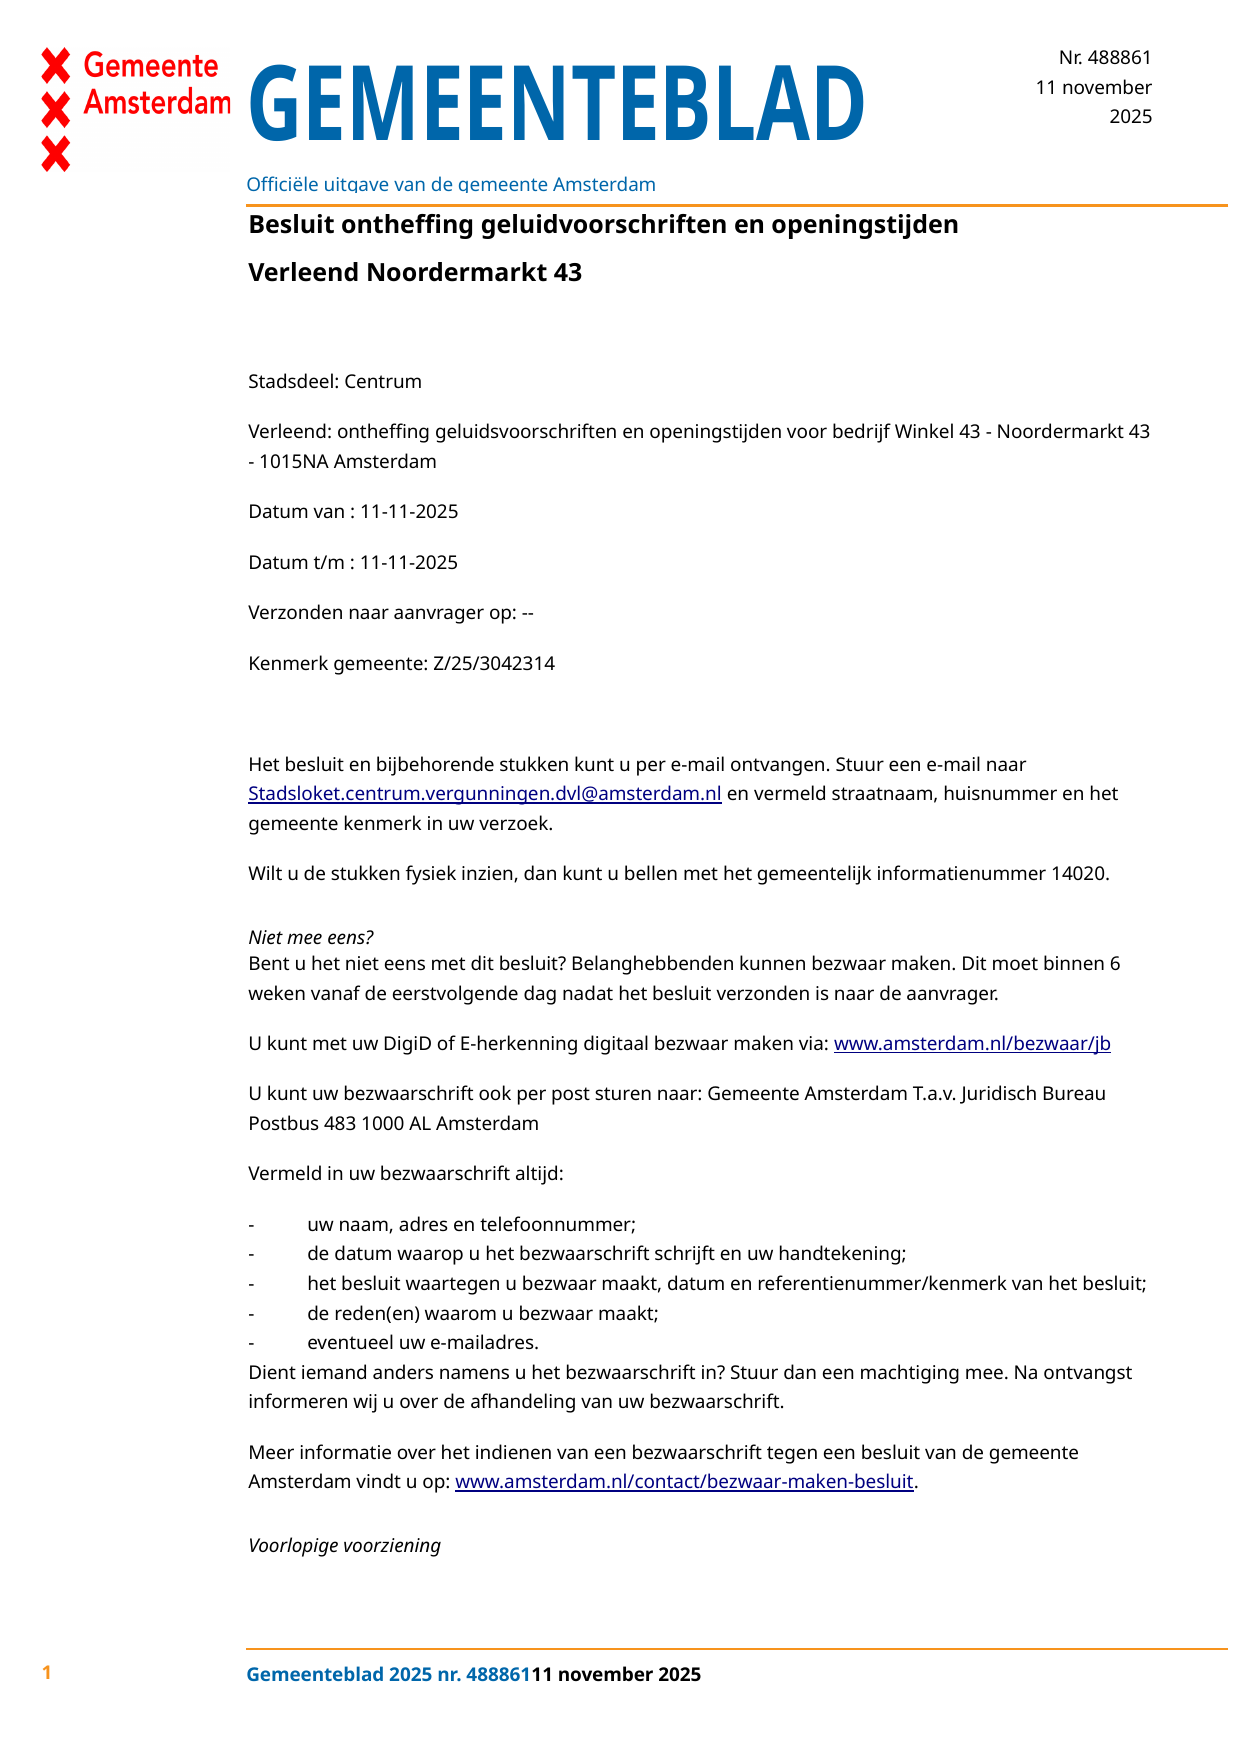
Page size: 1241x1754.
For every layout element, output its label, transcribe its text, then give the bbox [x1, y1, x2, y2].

text Besluit ontheffing geluidvoorschriften en openingstijden Verleend Noordermarkt 43 [248, 207, 1152, 288]
text Kenmerk gemeente: Z/25/3042314 [248, 650, 1152, 676]
text Datum t/m : 11-11-2025 [248, 549, 1152, 575]
text Verzonden naar aanvrager op: -- [248, 599, 1152, 625]
list uw naam, adres en telefoonnummer; [248, 1211, 1152, 1237]
text U kunt uw bezwaarschrift ook per post sturen naar: Gemeente Amsterdam T.a.v. Juridisch Bureau Postbus 483 1000 AL Amsterdam [248, 1081, 1152, 1136]
list eventueel uw e-mailadres. [248, 1329, 1152, 1355]
text Vermeld in uw bezwaarschrift altijd: [248, 1161, 1152, 1186]
text Meer informatie over het indienen van een bezwaarschrift tegen een besluit van de gemeente Amsterdam vindt u op: www.amsterdam.nl/contact/bezwaar-maken-besluit. [248, 1439, 1152, 1494]
text Datum van : 11-11-2025 [248, 499, 1152, 524]
text Niet mee eens? [248, 924, 1152, 950]
text Verleend: ontheffing geluidsvoorschriften en openingstijden voor bedrijf Winkel 43 - Noordermarkt 43 - 1015NA Amsterdam [248, 419, 1152, 474]
list het besluit waartegen u bezwaar maakt, datum en referentienummer/kenmerk van het besluit; [248, 1270, 1152, 1296]
text Voorlopige voorziening [248, 1532, 1152, 1558]
list de reden(en) waarom u bezwaar maakt; [248, 1300, 1152, 1325]
text Bent u het niet eens met dit besluit? Belanghebbenden kunnen bezwaar maken. Dit moet binnen 6 weken vanaf de eerstvolgende dag nadat het besluit verzonden is naar de aanvrager. [248, 950, 1152, 1005]
text Stadsdeel: Centrum [248, 368, 1152, 394]
text Wilt u de stukken fysiek inzien, dan kunt u bellen met het gemeentelijk informatienummer 14020. [248, 860, 1152, 886]
text Het besluit en bijbehorende stukken kunt u per e-mail ontvangen. Stuur een e-mail naar Stadsloket.centrum.vergunningen.dvl@amsterdam.nl en vermeld straatnaam, huisnummer en het gemeente kenmerk in uw verzoek. [248, 751, 1152, 836]
list de datum waarop u het bezwaarschrift schrijft en uw handtekening; [248, 1241, 1152, 1266]
text U kunt met uw DigiD of E-herkenning digitaal bezwaar maken via: www.amsterdam.nl/bezwaar/jb [248, 1030, 1152, 1056]
picture [41, 47, 231, 172]
text Dient iemand anders namens u het bezwaarschrift in? Stuur dan een machtiging mee. Na ontvangst informeren wij u over de afhandeling van uw bezwaarschrift. [248, 1359, 1152, 1414]
